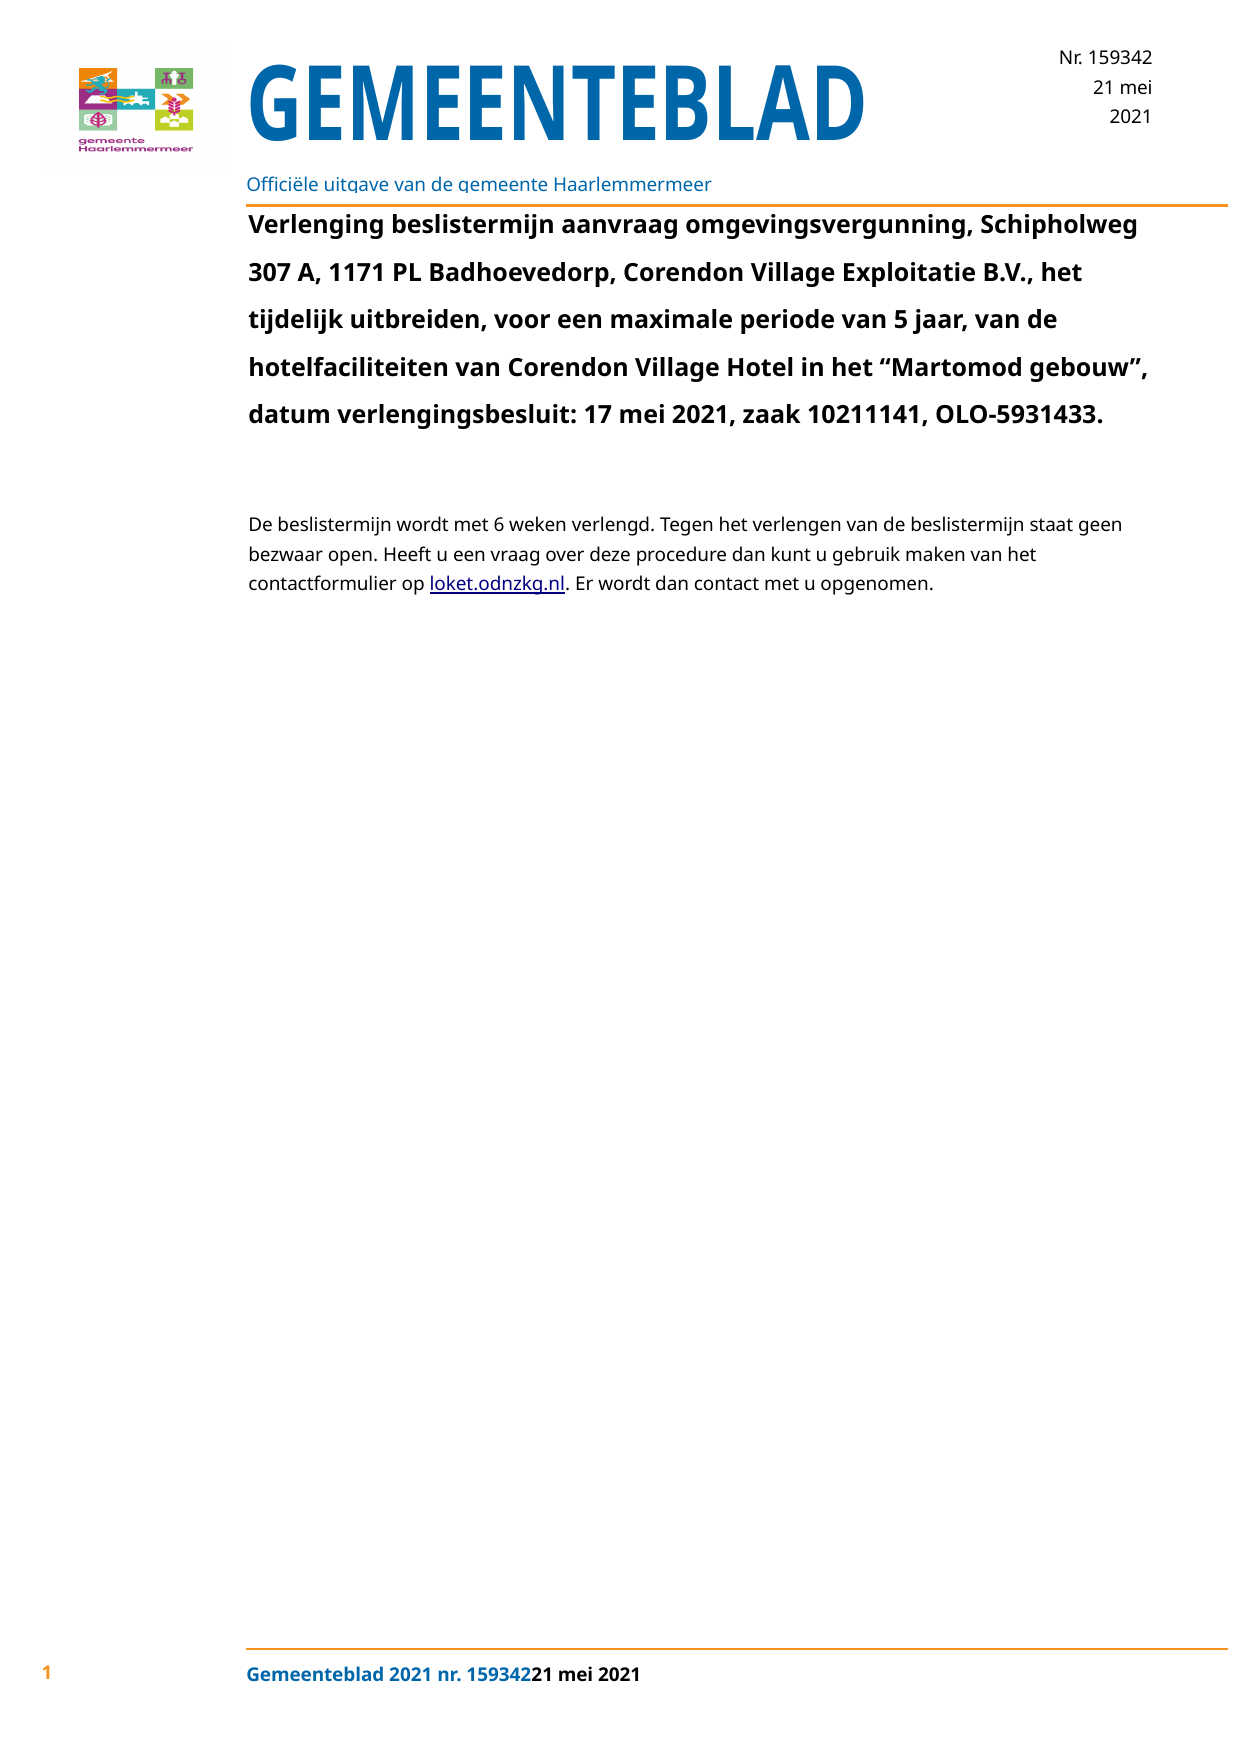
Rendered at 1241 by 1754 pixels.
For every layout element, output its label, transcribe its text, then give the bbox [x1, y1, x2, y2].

picture [41, 47, 231, 172]
text Verlenging beslistermijn aanvraag omgevingsvergunning, Schipholweg 307 A, 1171 PL Badhoevedorp, Corendon Village Exploitatie B.V., het tijdelijk uitbreiden, voor een maximale periode van 5 jaar, van de hotelfaciliteiten van Corendon Village Hotel in het “Martomod gebouw”, datum verlengingsbesluit: 17 mei 2021, zaak 10211141, OLO-5931433. [248, 207, 1152, 431]
text De beslistermijn wordt met 6 weken verlengd. Tegen het verlengen van de beslistermijn staat geen bezwaar open. Heeft u een vraag over deze procedure dan kunt u gebruik maken van het contactformulier op loket.odnzkg.nl. Er wordt dan contact met u opgenomen. [248, 511, 1152, 596]
